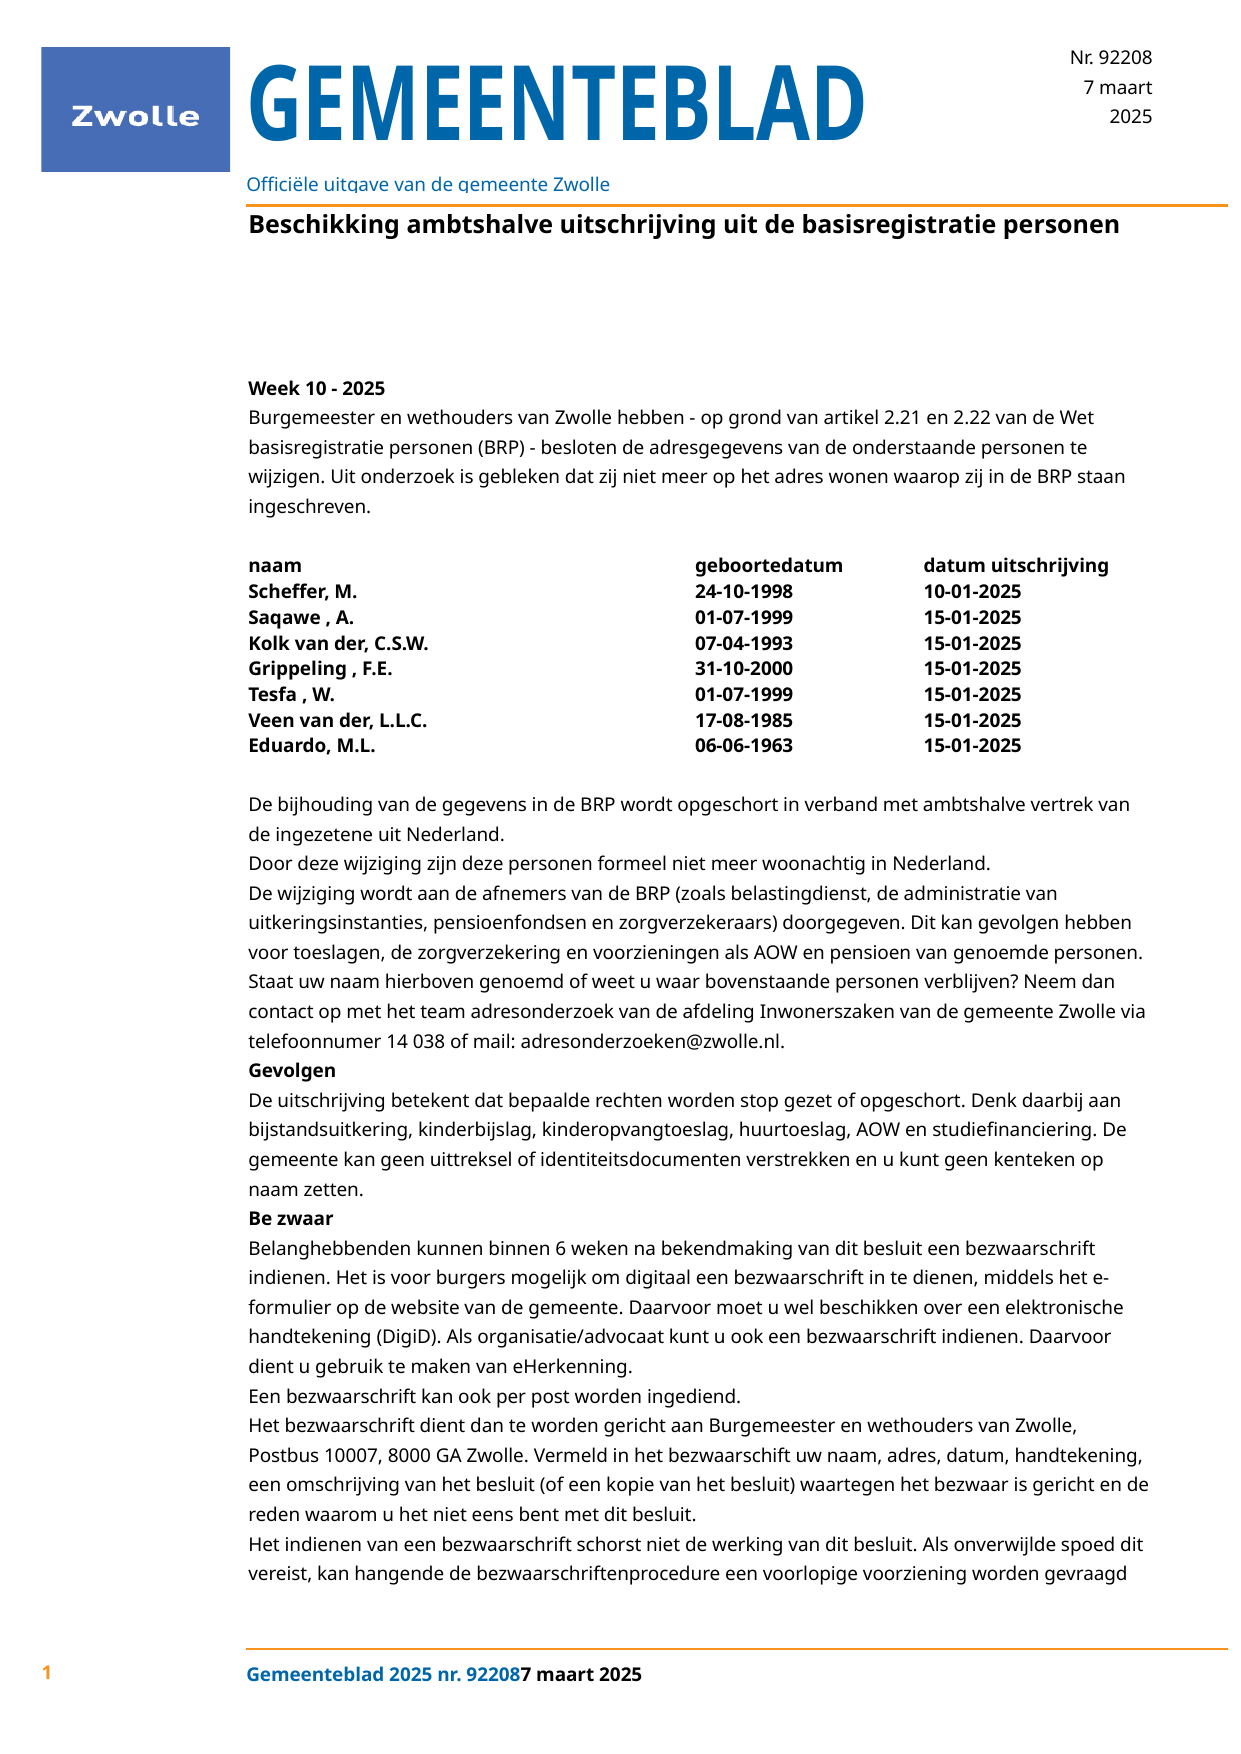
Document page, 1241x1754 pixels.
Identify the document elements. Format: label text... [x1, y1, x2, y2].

table_header naam [248, 553, 695, 578]
text Door deze wijziging zijn deze personen formeel niet meer woonachtig in Nederland. [248, 850, 1152, 876]
table_cell 15-01-2025 [923, 630, 1152, 655]
text Beschikking ambtshalve uitschrijving uit de basisregistratie personen [248, 207, 1152, 241]
table_cell Scheffer, M. [248, 578, 695, 604]
table_header datum uitschrijving [923, 553, 1152, 578]
text De wijziging wordt aan de afnemers van de BRP (zoals belastingdienst, de administratie van uitkeringsinstanties, pensioenfondsen en zorgverzekeraars) doorgegeven. Dit kan gevolgen hebben voor toeslagen, de zorgverzekering en voorzieningen als AOW en pensioen van genoemde personen. [248, 880, 1152, 965]
text Burgemeester en wethouders van Zwolle hebben - op grond van artikel 2.21 en 2.22 van de Wet basisregistratie personen (BRP) - besloten de adresgegevens van de onderstaande personen te wijzigen. Uit onderzoek is gebleken dat zij niet meer op het adres wonen waarop zij in de BRP staan ingeschreven. [248, 404, 1152, 519]
table_cell 15-01-2025 [923, 707, 1152, 733]
text Belanghebbenden kunnen binnen 6 weken na bekendmaking van dit besluit een bezwaarschrift indienen. Het is voor burgers mogelijk om digitaal een bezwaarschrift in te dienen, middels het e-formulier op de website van de gemeente. Daarvoor moet u wel beschikken over een elektronische handtekening (DigiD). Als organisatie/advocaat kunt u ook een bezwaarschrift indienen. Daarvoor dient u gebruik te maken van eHerkenning. [248, 1235, 1152, 1379]
table_cell 10-01-2025 [923, 578, 1152, 604]
text Gevolgen [248, 1057, 1152, 1083]
text De bijhouding van de gegevens in de BRP wordt opgeschort in verband met ambtshalve vertrek van de ingezetene uit Nederland. [248, 791, 1152, 846]
table_header geboortedatum [695, 553, 923, 578]
text Be zwaar [248, 1205, 1152, 1231]
table_cell Veen van der, L.L.C. [248, 707, 695, 733]
table_cell Kolk van der, C.S.W. [248, 630, 695, 655]
table_cell 24-10-1998 [695, 578, 923, 604]
table_cell 15-01-2025 [923, 604, 1152, 630]
table_cell Saqawe , A. [248, 604, 695, 630]
text Een bezwaarschrift kan ook per post worden ingediend. [248, 1383, 1152, 1408]
table_cell 15-01-2025 [923, 681, 1152, 707]
table_cell 01-07-1999 [695, 681, 923, 707]
table_cell Tesfa , W. [248, 681, 695, 707]
text Week 10 - 2025 [248, 375, 1152, 401]
table_cell 15-01-2025 [923, 733, 1152, 758]
table_cell 06-06-1963 [695, 733, 923, 758]
table_cell 15-01-2025 [923, 655, 1152, 681]
text Het indienen van een bezwaarschrift schorst niet de werking van dit besluit. Als onverwijlde spoed dit vereist, kan hangende de bezwaarschriftenprocedure een voorlopige voorziening worden gevraagd [248, 1531, 1152, 1586]
table_cell 07-04-1993 [695, 630, 923, 655]
text Het bezwaarschrift dient dan te worden gericht aan Burgemeester en wethouders van Zwolle, Postbus 10007, 8000 GA Zwolle. Vermeld in het bezwaarschift uw naam, adres, datum, handtekening, een omschrijving van het besluit (of een kopie van het besluit) waartegen het bezwaar is gericht en de reden waarom u het niet eens bent met dit besluit. [248, 1412, 1152, 1527]
table_cell Eduardo, M.L. [248, 733, 695, 758]
table_cell Grippeling , F.E. [248, 655, 695, 681]
table_cell 31-10-2000 [695, 655, 923, 681]
picture [41, 47, 231, 172]
text Staat uw naam hierboven genoemd of weet u waar bovenstaande personen verblijven? Neem dan contact op met het team adresonderzoek van de afdeling Inwonerszaken van de gemeente Zwolle via telefoonnumer 14 038 of mail: adresonderzoeken@zwolle.nl. [248, 969, 1152, 1053]
table_cell 17-08-1985 [695, 707, 923, 733]
text De uitschrijving betekent dat bepaalde rechten worden stop gezet of opgeschort. Denk daarbij aan bijstandsuitkering, kinderbijslag, kinderopvangtoeslag, huurtoeslag, AOW en studiefinanciering. De gemeente kan geen uittreksel of identiteitsdocumenten verstrekken en u kunt geen kenteken op naam zetten. [248, 1087, 1152, 1201]
table_cell 01-07-1999 [695, 604, 923, 630]
